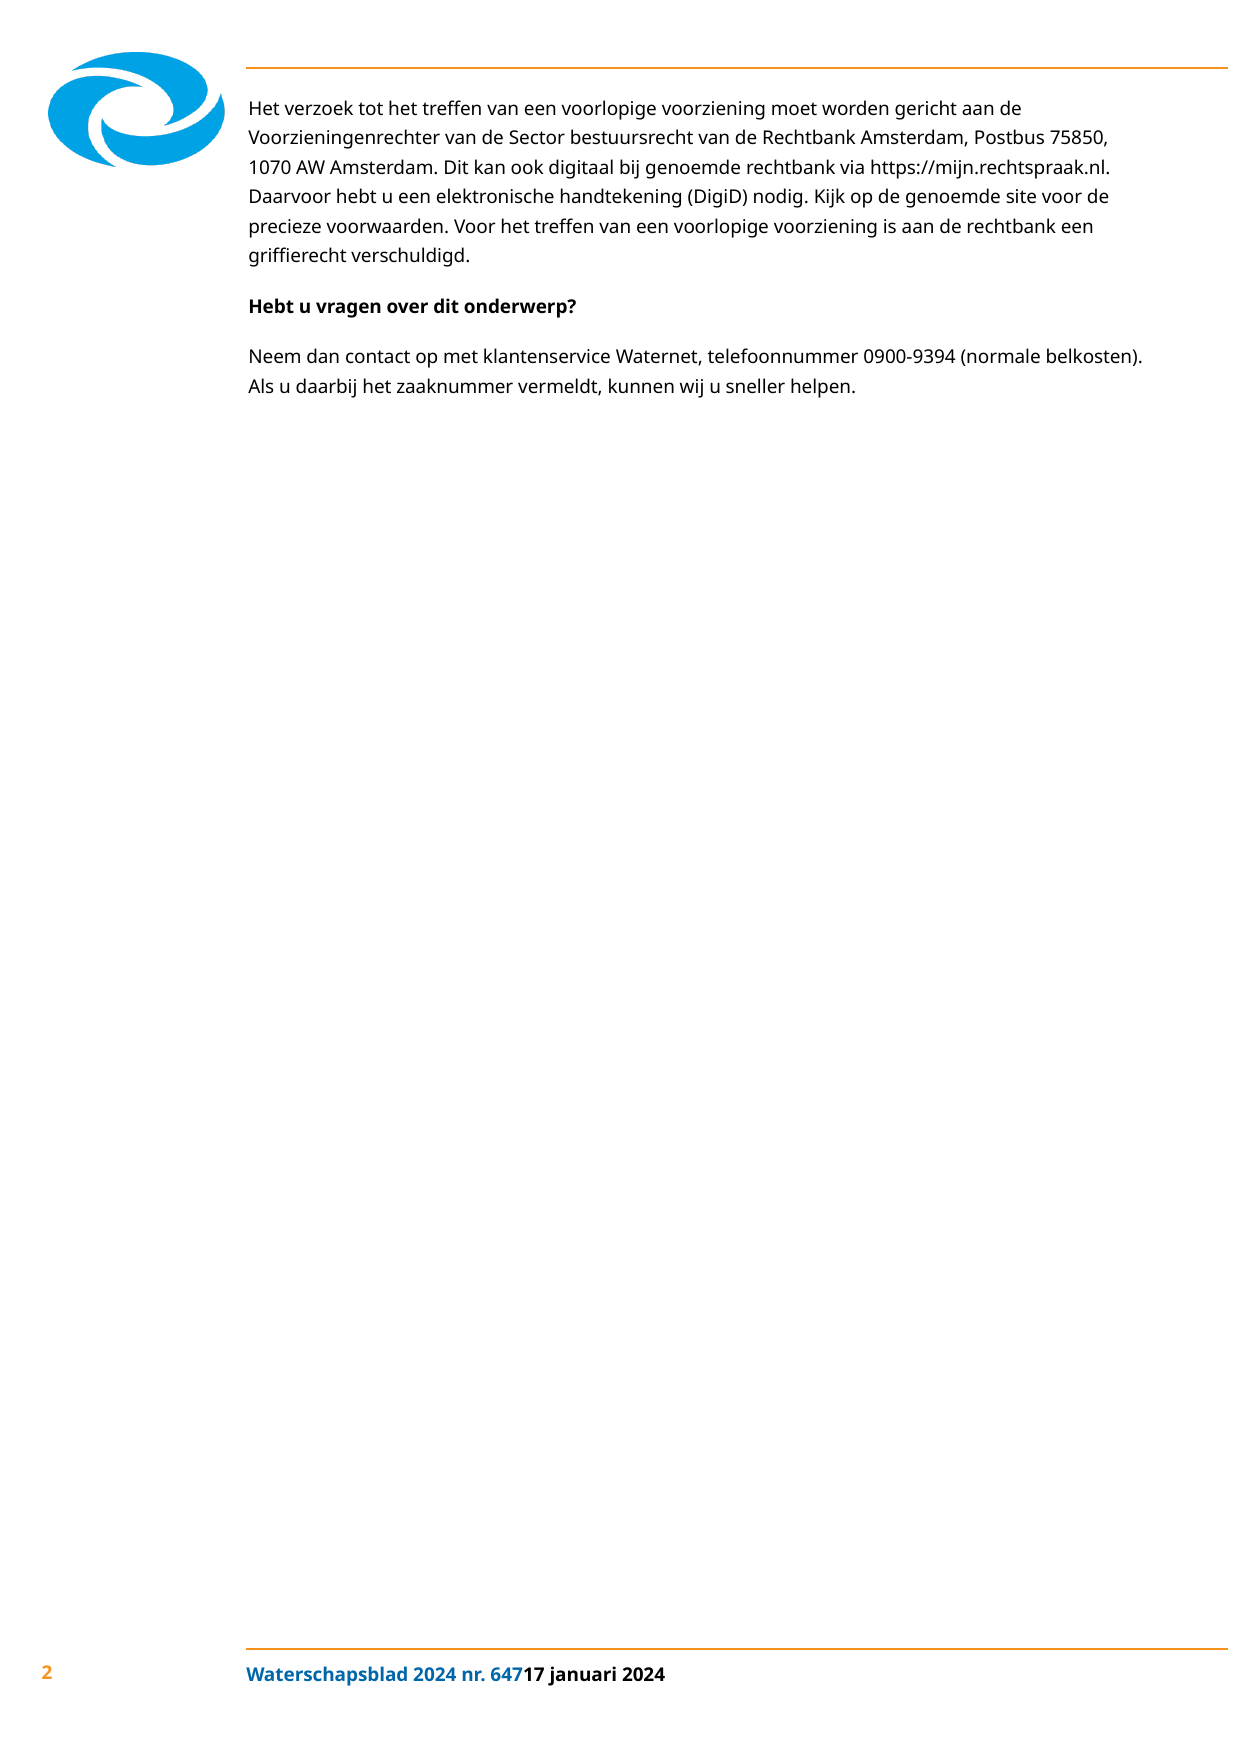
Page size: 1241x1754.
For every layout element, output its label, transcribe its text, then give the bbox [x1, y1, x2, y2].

text Hebt u vragen over dit onderwerp? [248, 293, 1152, 319]
text Het verzoek tot het treffen van een voorlopige voorziening moet worden gericht aan de Voorzieningenrechter van de Sector bestuursrecht van de Rechtbank Amsterdam, Postbus 75850, 1070 AW Amsterdam. Dit kan ook digitaal bij genoemde rechtbank via https://mijn.rechtspraak.nl. Daarvoor hebt u een elektronische handtekening (DigiD) nodig. Kijk op de genoemde site voor de precieze voorwaarden. Voor het treffen van een voorlopige voorziening is aan de rechtbank een griffierecht verschuldigd. [248, 95, 1152, 268]
picture [41, 47, 231, 172]
text Neem dan contact op met klantenservice Waternet, telefoonnummer 0900-9394 (normale belkosten). Als u daarbij het zaaknummer vermeldt, kunnen wij u sneller helpen. [248, 343, 1152, 399]
